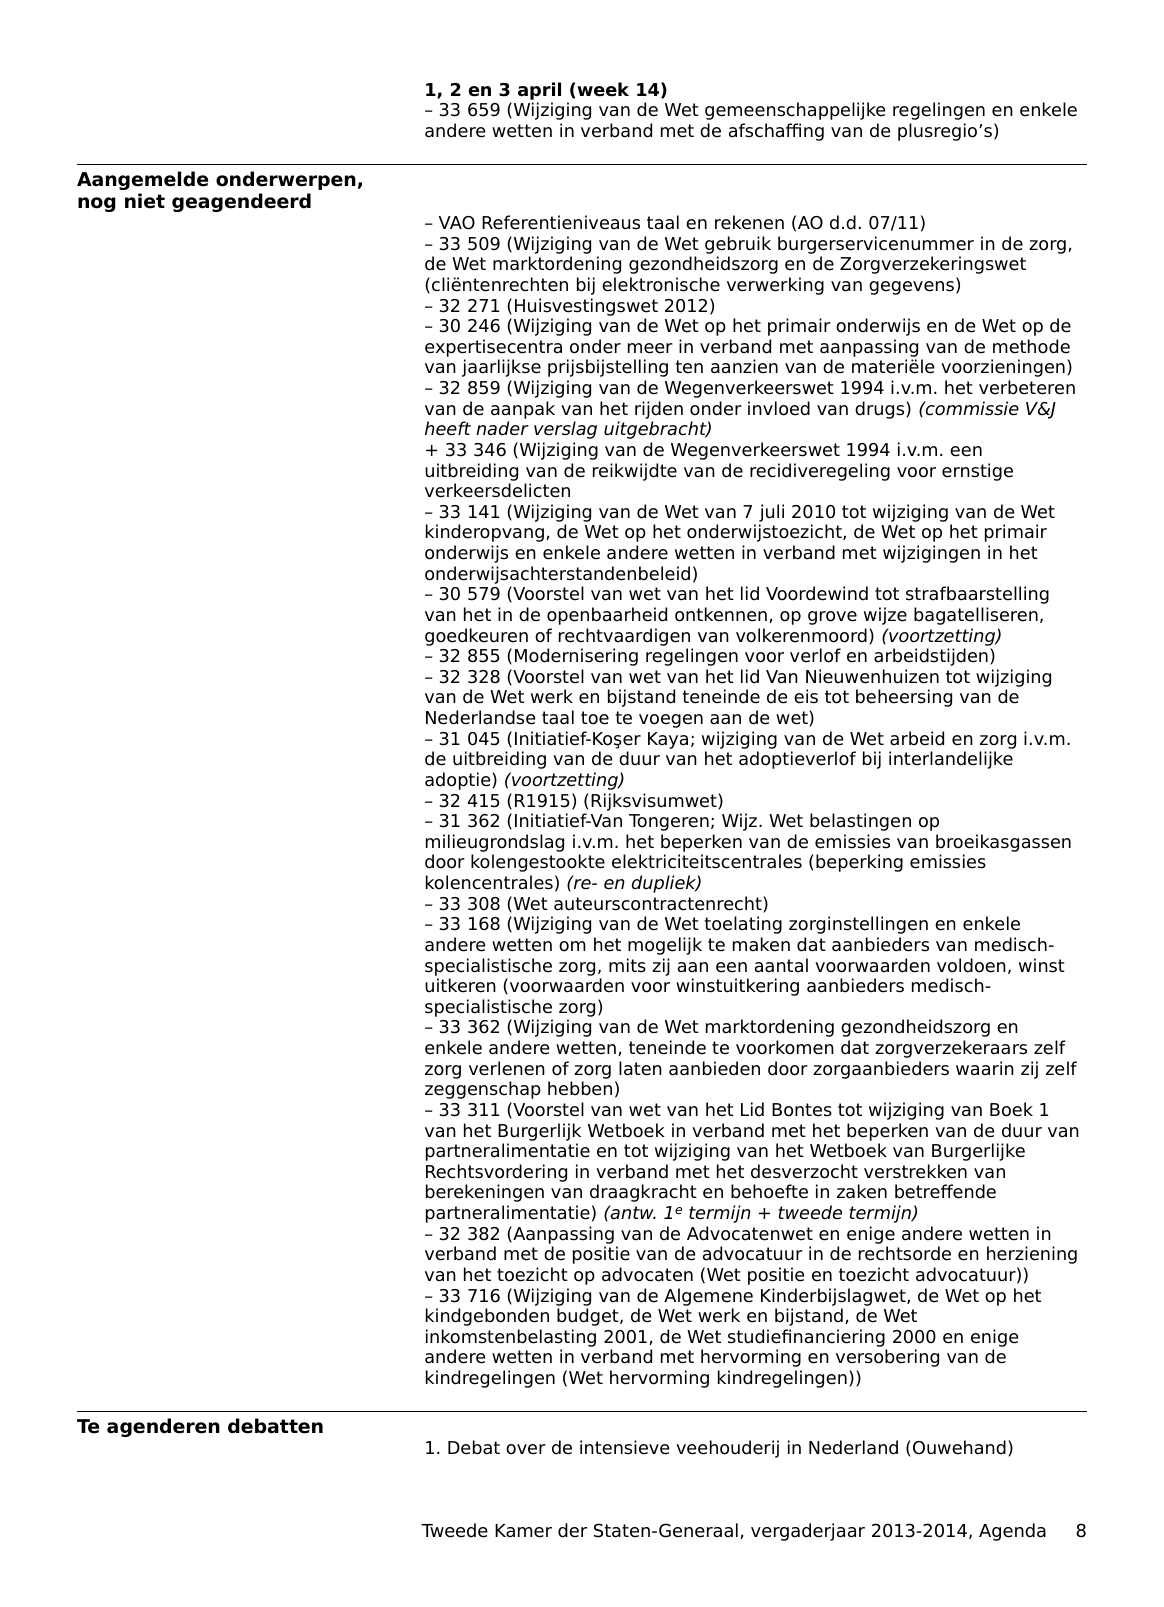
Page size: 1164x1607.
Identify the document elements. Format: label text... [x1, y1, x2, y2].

table_header [401, 165, 418, 213]
table_cell [77, 914, 401, 1017]
table_cell [401, 791, 418, 811]
table_cell [77, 584, 401, 646]
table_cell [401, 729, 418, 791]
table_cell [401, 894, 418, 914]
table_cell [77, 667, 401, 729]
table_cell [401, 316, 418, 378]
table_cell – 33 141 (Wijziging van de Wet van 7 juli 2010 tot wijziging van de Wet kinderopvang, de Wet op het onderwijstoezicht, de Wet op het primair onderwijs en enkele andere wetten in verband met wijzigingen in het onderwijsachterstandenbeleid) [418, 502, 1087, 584]
table_cell [418, 59, 1087, 80]
table_cell [77, 1286, 401, 1389]
table_cell – 33 168 (Wijziging van de Wet toelating zorginstellingen en enkele andere wetten om het mogelijk te maken dat aanbieders van medisch-specialistische zorg, mits zij aan een aantal voorwaarden voldoen, winst uitkeren (voorwaarden voor winstuitkering aanbieders medisch-specialistische zorg) [418, 914, 1087, 1017]
table_cell 1, 2 en 3 april (week 14) [418, 80, 1087, 100]
table_cell – 32 855 (Modernisering regelingen voor verlof en arbeidstijden) [418, 646, 1087, 667]
table_header [401, 1412, 418, 1438]
table_cell [401, 667, 418, 729]
table_cell [77, 59, 401, 80]
table_cell [401, 59, 418, 80]
table_cell [77, 1224, 401, 1286]
table_header Te agenderen debatten [77, 1412, 401, 1438]
table_cell 1. Debat over de intensieve veehouderij in Nederland (Ouwehand) [418, 1438, 1087, 1459]
table_cell – 33 362 (Wijziging van de Wet marktordening gezondheidszorg en enkele andere wetten, teneinde te voorkomen dat zorgverzekeraars zelf zorg verlenen of zorg laten aanbieden door zorgaanbieders waarin zij zelf zeggenschap hebben) [418, 1018, 1087, 1100]
table_cell [401, 296, 418, 316]
table_cell [77, 100, 401, 142]
table_cell [401, 1438, 418, 1459]
table_cell – 33 308 (Wet auteurscontractenrecht) [418, 894, 1087, 914]
table_cell – 33 716 (Wijziging van de Algemene Kinderbijslagwet, de Wet op het kindgebonden budget, de Wet werk en bijstand, de Wet inkomstenbelasting 2001, de Wet studiefinanciering 2000 en enige andere wetten in verband met hervorming en versobering van de kindregelingen (Wet hervorming kindregelingen)) [418, 1286, 1087, 1389]
table_cell – VAO Referentieniveaus taal en rekenen (AO d.d. 07/11) [418, 213, 1087, 234]
table_cell [401, 1224, 418, 1286]
table_cell – 32 271 (Huisvestingswet 2012) [418, 296, 1087, 316]
table_cell – 33 659 (Wijziging van de Wet gemeenschappelijke regelingen en enkele andere wetten in verband met de afschaffing van de plusregio’s) [418, 100, 1087, 142]
table_cell – 33 311 (Voorstel van wet van het Lid Bontes tot wijziging van Boek 1 van het Burgerlijk Wetboek in verband met het beperken van de duur van partneralimentatie en tot wijziging van het Wetboek van Burgerlijke Rechtsvordering in verband met het desverzocht verstrekken van berekeningen van draagkracht en behoefte in zaken betreffende partneralimentatie) (antw. 1e termijn + tweede termijn) [418, 1100, 1087, 1224]
table_cell [401, 378, 418, 440]
table_cell [77, 502, 401, 584]
table_cell [77, 1100, 401, 1224]
table_cell [401, 1018, 418, 1100]
table_cell [401, 1100, 418, 1224]
table_cell – 32 382 (Aanpassing van de Advocatenwet en enige andere wetten in verband met de positie van de advocatuur in de rechtsorde en herziening van het toezicht op advocaten (Wet positie en toezicht advocatuur)) [418, 1224, 1087, 1286]
table_cell [77, 296, 401, 316]
table_cell [401, 646, 418, 667]
table_cell + 33 346 (Wijziging van de Wegenverkeerswet 1994 i.v.m. een uitbreiding van de reikwijdte van de recidiveregeling voor ernstige verkeersdelicten [418, 440, 1087, 502]
table_cell [401, 584, 418, 646]
table_cell [77, 1438, 401, 1459]
table_cell [77, 440, 401, 502]
table_cell [77, 1018, 401, 1100]
table_cell [401, 80, 418, 100]
table_cell [77, 80, 401, 100]
table_cell – 30 246 (Wijziging van de Wet op het primair onderwijs en de Wet op de expertisecentra onder meer in verband met aanpassing van de methode van jaarlijkse prijsbijstelling ten aanzien van de materiële voorzieningen) [418, 316, 1087, 378]
table_cell [77, 234, 401, 296]
table_cell [77, 894, 401, 914]
table_cell – 32 859 (Wijziging van de Wegenverkeerswet 1994 i.v.m. het verbeteren van de aanpak van het rijden onder invloed van drugs) (commissie V&J heeft nader verslag uitgebracht) [418, 378, 1087, 440]
table_cell [77, 646, 401, 667]
table_cell [401, 234, 418, 296]
table_cell [401, 213, 418, 234]
table_cell [401, 100, 418, 142]
table_cell [77, 729, 401, 791]
table_header [418, 1412, 1087, 1438]
table_header [418, 165, 1087, 213]
table_cell – 30 579 (Voorstel van wet van het lid Voordewind tot strafbaarstelling van het in de openbaarheid ontkennen, op grove wijze bagatelliseren, goedkeuren of rechtvaardigen van volkerenmoord) (voortzetting) [418, 584, 1087, 646]
table_cell – 32 328 (Voorstel van wet van het lid Van Nieuwenhuizen tot wijziging van de Wet werk en bijstand teneinde de eis tot beheersing van de Nederlandse taal toe te voegen aan de wet) [418, 667, 1087, 729]
table_cell – 33 509 (Wijziging van de Wet gebruik burgerservicenummer in de zorg, de Wet marktordening gezondheidszorg en de Zorgverzekeringswet (cliëntenrechten bij elektronische verwerking van gegevens) [418, 234, 1087, 296]
table_cell [401, 811, 418, 894]
table_cell [401, 440, 418, 502]
table_cell [77, 316, 401, 378]
table_cell [77, 791, 401, 811]
table_cell [77, 378, 401, 440]
table_cell [401, 502, 418, 584]
table_cell [401, 1286, 418, 1389]
table_cell [77, 213, 401, 234]
table_header Aangemelde onderwerpen, nog niet geagendeerd [77, 165, 401, 213]
table_cell – 32 415 (R1915) (Rijksvisumwet) [418, 791, 1087, 811]
table_cell – 31 045 (Initiatief-Koşer Kaya; wijziging van de Wet arbeid en zorg i.v.m. de uitbreiding van de duur van het adoptieverlof bij interlandelijke adoptie) (voortzetting) [418, 729, 1087, 791]
table_cell [77, 811, 401, 894]
table_cell – 31 362 (Initiatief-Van Tongeren; Wijz. Wet belastingen op milieugrondslag i.v.m. het beperken van de emissies van broeikasgassen door kolengestookte elektriciteitscentrales (beperking emissies kolencentrales) (re- en dupliek) [418, 811, 1087, 894]
table_cell [401, 914, 418, 1017]
